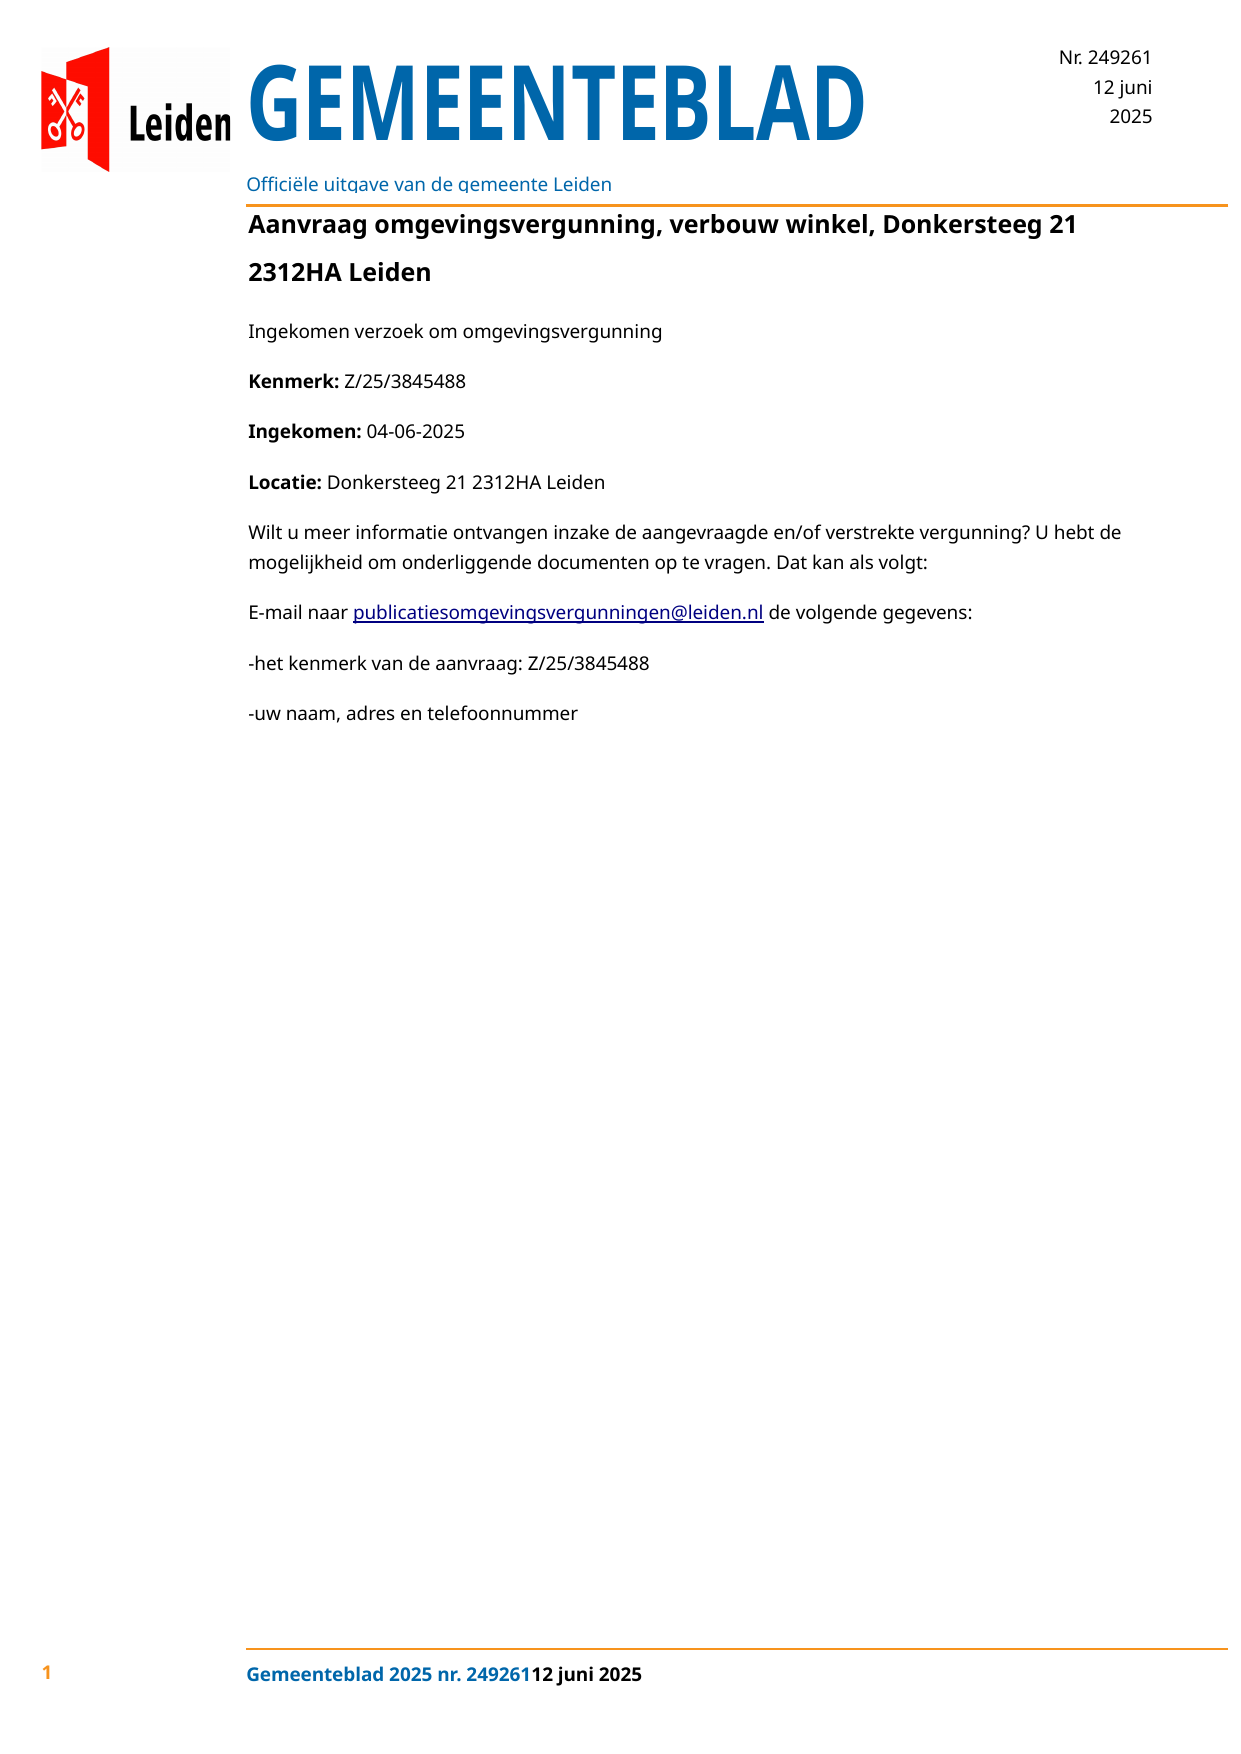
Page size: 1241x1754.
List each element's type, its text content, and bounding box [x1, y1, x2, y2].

text Locatie: Donkersteeg 21 2312HA Leiden [248, 469, 1152, 495]
text -het kenmerk van de aanvraag: Z/25/3845488 [248, 650, 1152, 676]
text Ingekomen: 04-06-2025 [248, 419, 1152, 444]
text E-mail naar publicatiesomgevingsvergunningen@leiden.nl de volgende gegevens: [248, 599, 1152, 625]
picture [41, 47, 231, 172]
text Kenmerk: Z/25/3845488 [248, 368, 1152, 394]
text Wilt u meer informatie ontvangen inzake de aangevraagde en/of verstrekte vergunning? U hebt de mogelijkheid om onderliggende documenten op te vragen. Dat kan als volgt: [248, 519, 1152, 575]
text -uw naam, adres en telefoonnummer [248, 700, 1152, 726]
text Aanvraag omgevingsvergunning, verbouw winkel, Donkersteeg 21 2312HA Leiden [248, 207, 1152, 288]
text Ingekomen verzoek om omgevingsvergunning [248, 318, 1152, 344]
